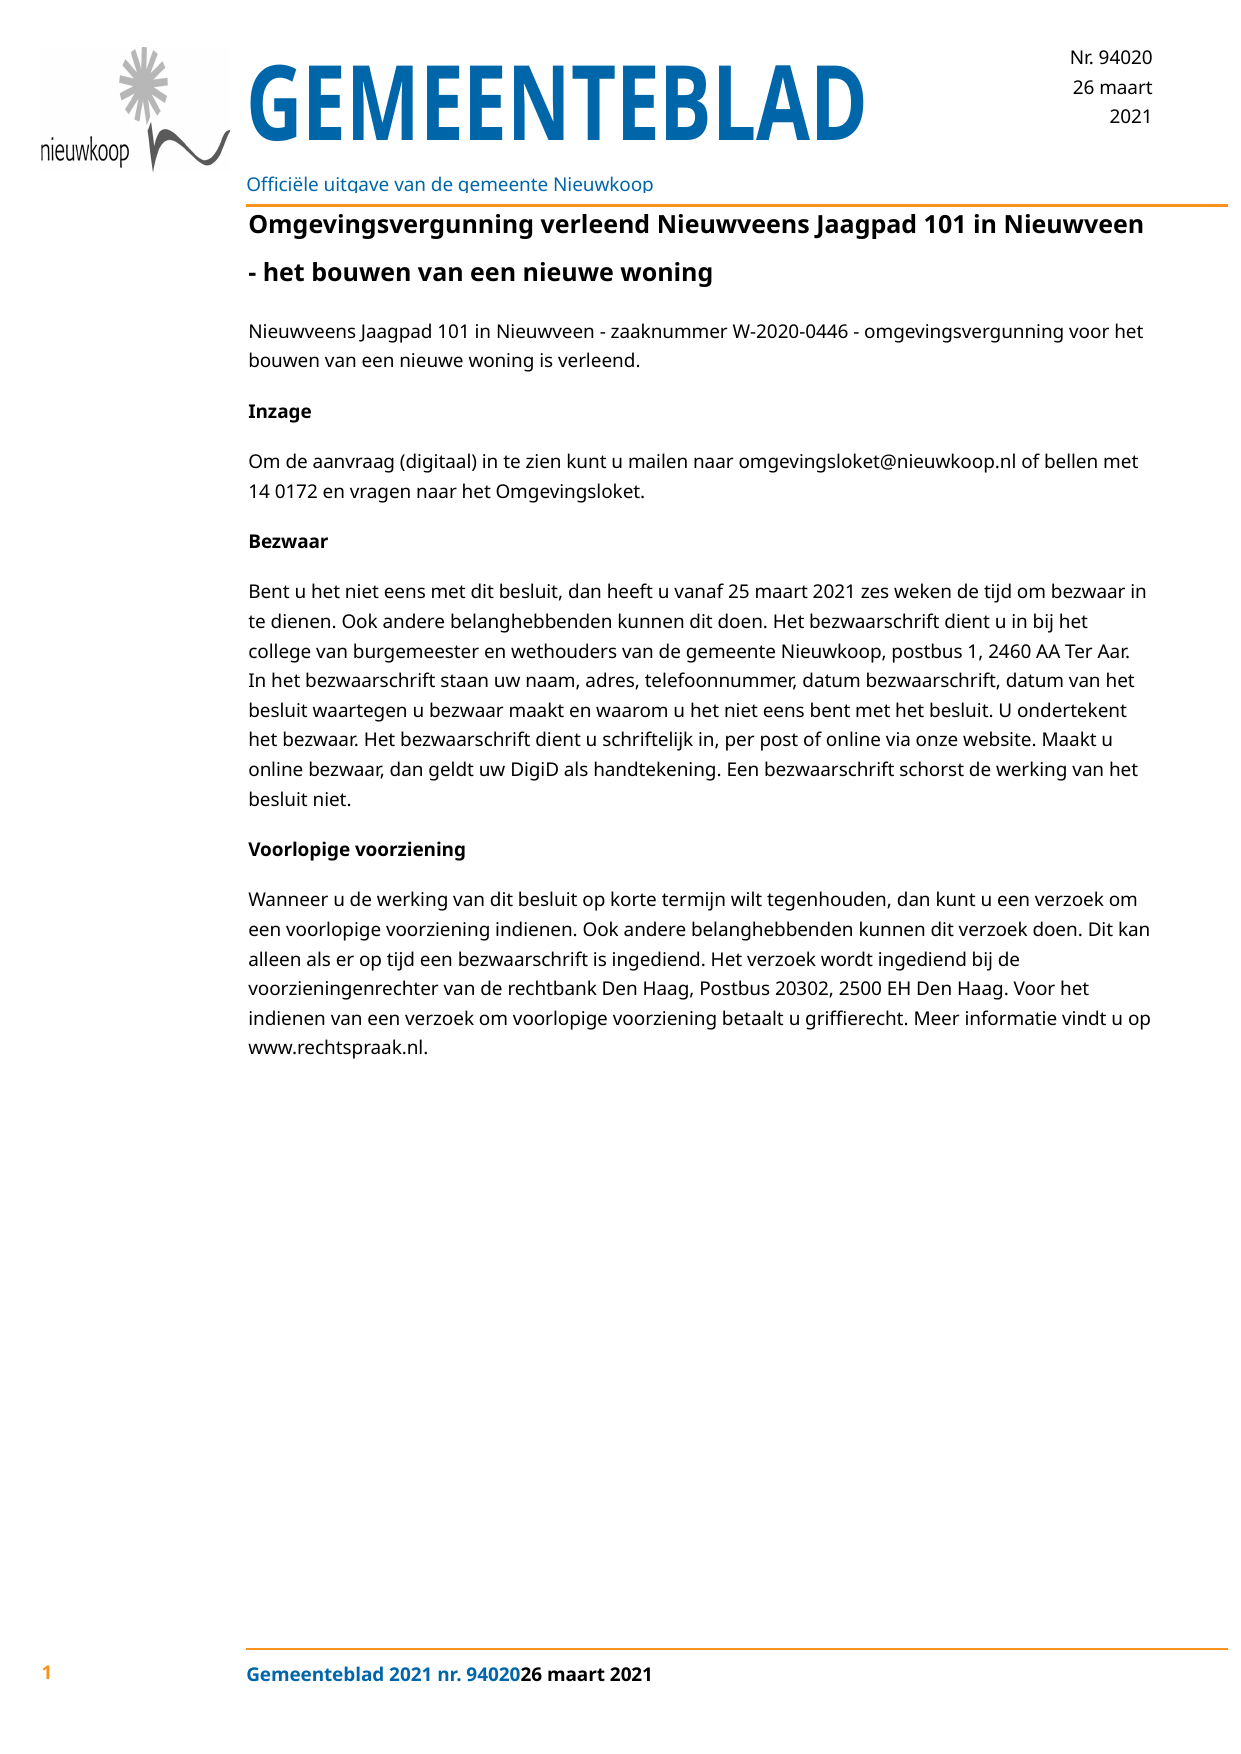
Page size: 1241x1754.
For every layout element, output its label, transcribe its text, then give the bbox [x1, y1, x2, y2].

text Om de aanvraag (digitaal) in te zien kunt u mailen naar omgevingsloket@nieuwkoop.nl of bellen met 14 0172 en vragen naar het Omgevingsloket. [248, 448, 1152, 504]
text Nieuwveens Jaagpad 101 in Nieuwveen - zaaknummer W-2020-0446 - omgevingsvergunning voor het bouwen van een nieuwe woning is verleend. [248, 318, 1152, 373]
text Wanneer u de werking van dit besluit op korte termijn wilt tegenhouden, dan kunt u een verzoek om een voorlopige voorziening indienen. Ook andere belanghebbenden kunnen dit verzoek doen. Dit kan alleen als er op tijd een bezwaarschrift is ingediend. Het verzoek wordt ingediend bij de voorzieningenrechter van de rechtbank Den Haag, Postbus 20302, 2500 EH Den Haag. Voor het indienen van een verzoek om voorlopige voorziening betaalt u griffierecht. Meer informatie vindt u op www.rechtspraak.nl. [248, 887, 1152, 1060]
picture [41, 47, 231, 172]
text Omgevingsvergunning verleend Nieuwveens Jaagpad 101 in Nieuwveen - het bouwen van een nieuwe woning [248, 207, 1152, 288]
text Voorlopige voorziening [248, 836, 1152, 862]
text Bent u het niet eens met dit besluit, dan heeft u vanaf 25 maart 2021 zes weken de tijd om bezwaar in te dienen. Ook andere belanghebbenden kunnen dit doen. Het bezwaarschrift dient u in bij het college van burgemeester en wethouders van de gemeente Nieuwkoop, postbus 1, 2460 AA Ter Aar. In het bezwaarschrift staan uw naam, adres, telefoonnummer, datum bezwaarschrift, datum van het besluit waartegen u bezwaar maakt en waarom u het niet eens bent met het besluit. U ondertekent het bezwaar. Het bezwaarschrift dient u schriftelijk in, per post of online via onze website. Maakt u online bezwaar, dan geldt uw DigiD als handtekening. Een bezwaarschrift schorst de werking van het besluit niet. [248, 579, 1152, 812]
text Bezwaar [248, 528, 1152, 554]
text Inzage [248, 398, 1152, 424]
